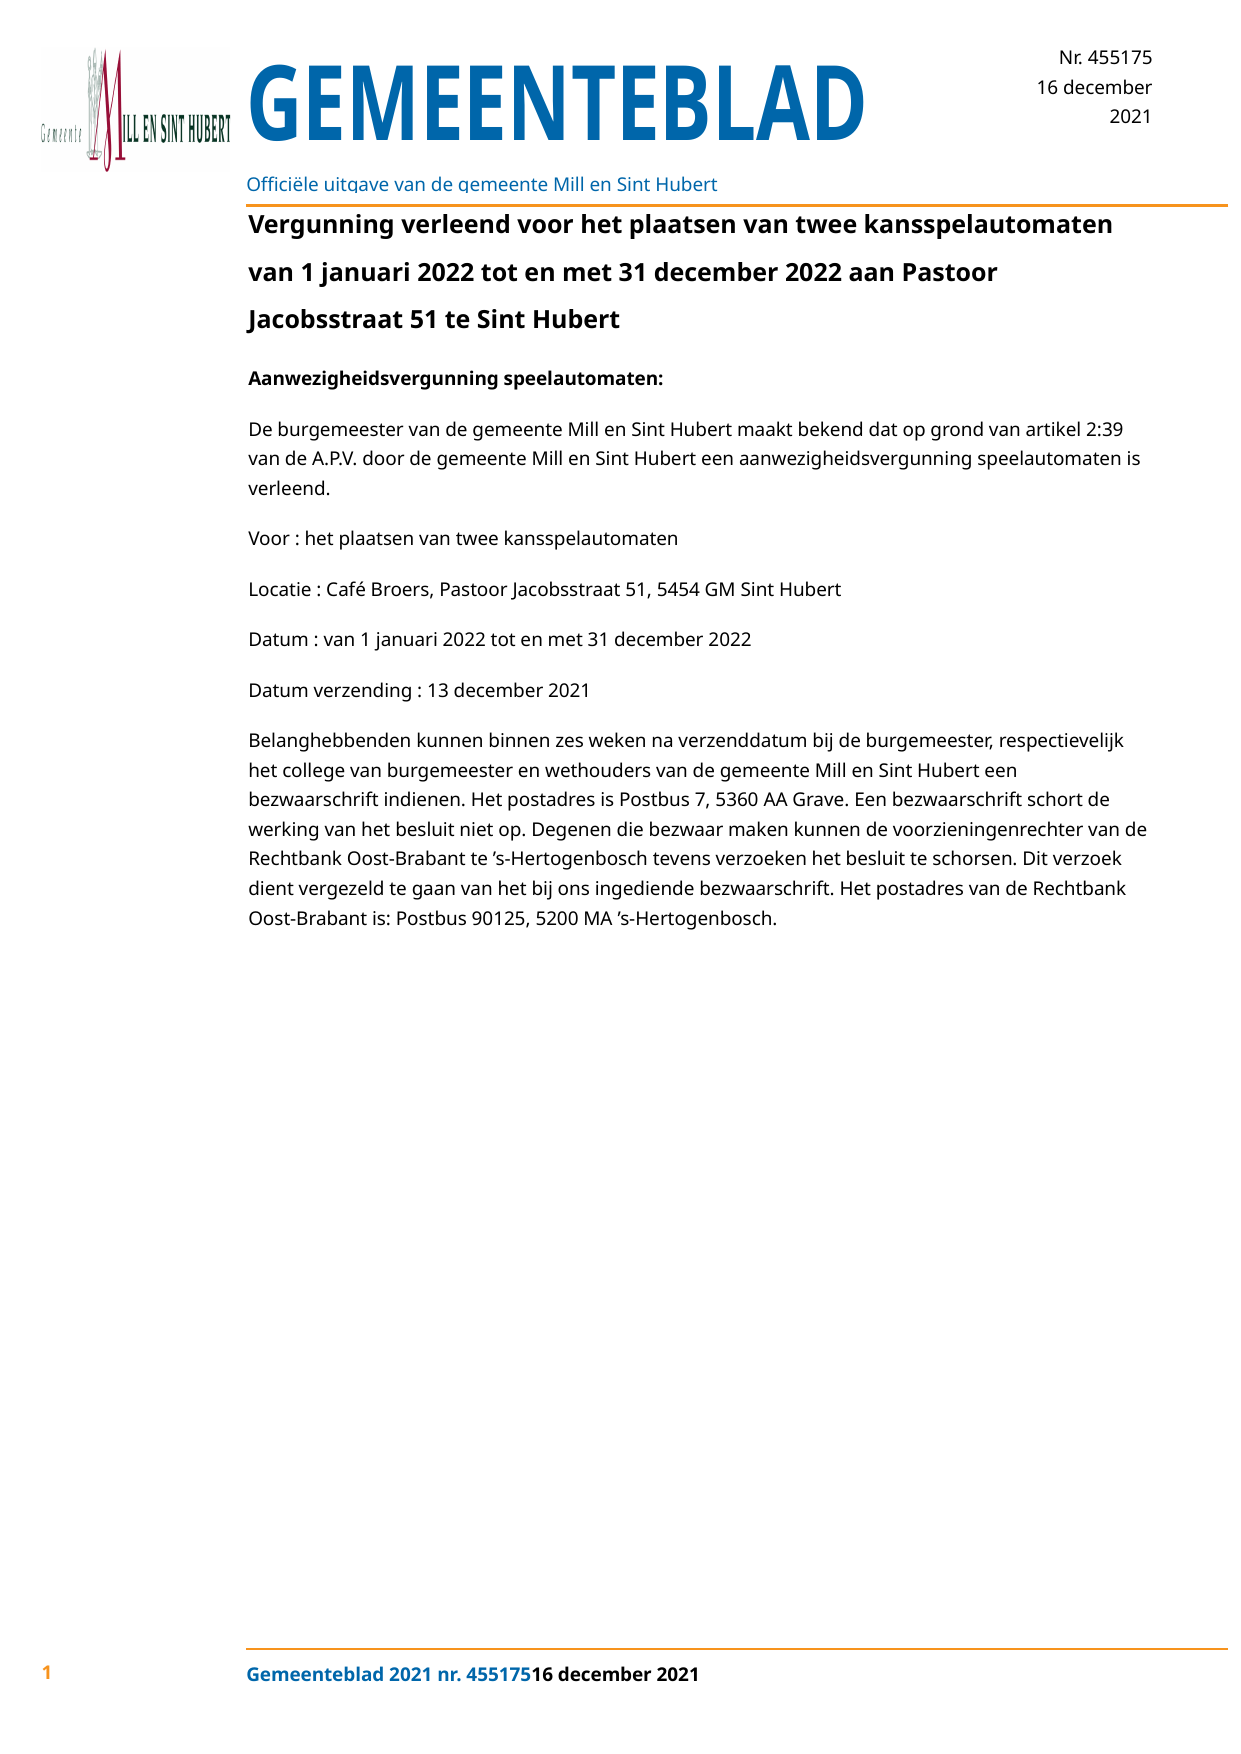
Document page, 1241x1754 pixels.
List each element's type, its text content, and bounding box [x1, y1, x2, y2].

text Datum verzending : 13 december 2021 [248, 677, 1152, 702]
picture [41, 47, 231, 172]
text De burgemeester van de gemeente Mill en Sint Hubert maakt bekend dat op grond van artikel 2:39 van de A.P.V. door de gemeente Mill en Sint Hubert een aanwezigheidsvergunning speelautomaten is verleend. [248, 416, 1152, 501]
text Aanwezigheidsvergunning speelautomaten: [248, 366, 1152, 391]
text Belanghebbenden kunnen binnen zes weken na verzenddatum bij de burgemeester, respectievelijk het college van burgemeester en wethouders van de gemeente Mill en Sint Hubert een bezwaarschrift indienen. Het postadres is Postbus 7, 5360 AA Grave. Een bezwaarschrift schort de werking van het besluit niet op. Degenen die bezwaar maken kunnen de voorzieningenrechter van de Rechtbank Oost-Brabant te ’s-Hertogenbosch tevens verzoeken het besluit te schorsen. Dit verzoek dient vergezeld te gaan van het bij ons ingediende bezwaarschrift. Het postadres van de Rechtbank Oost-Brabant is: Postbus 90125, 5200 MA ’s-Hertogenbosch. [248, 727, 1152, 930]
text Vergunning verleend voor het plaatsen van twee kansspelautomaten van 1 januari 2022 tot en met 31 december 2022 aan Pastoor Jacobsstraat 51 te Sint Hubert [248, 207, 1152, 336]
text Voor : het plaatsen van twee kansspelautomaten [248, 526, 1152, 551]
text Locatie : Café Broers, Pastoor Jacobsstraat 51, 5454 GM Sint Hubert [248, 576, 1152, 602]
text Datum : van 1 januari 2022 tot en met 31 december 2022 [248, 626, 1152, 652]
